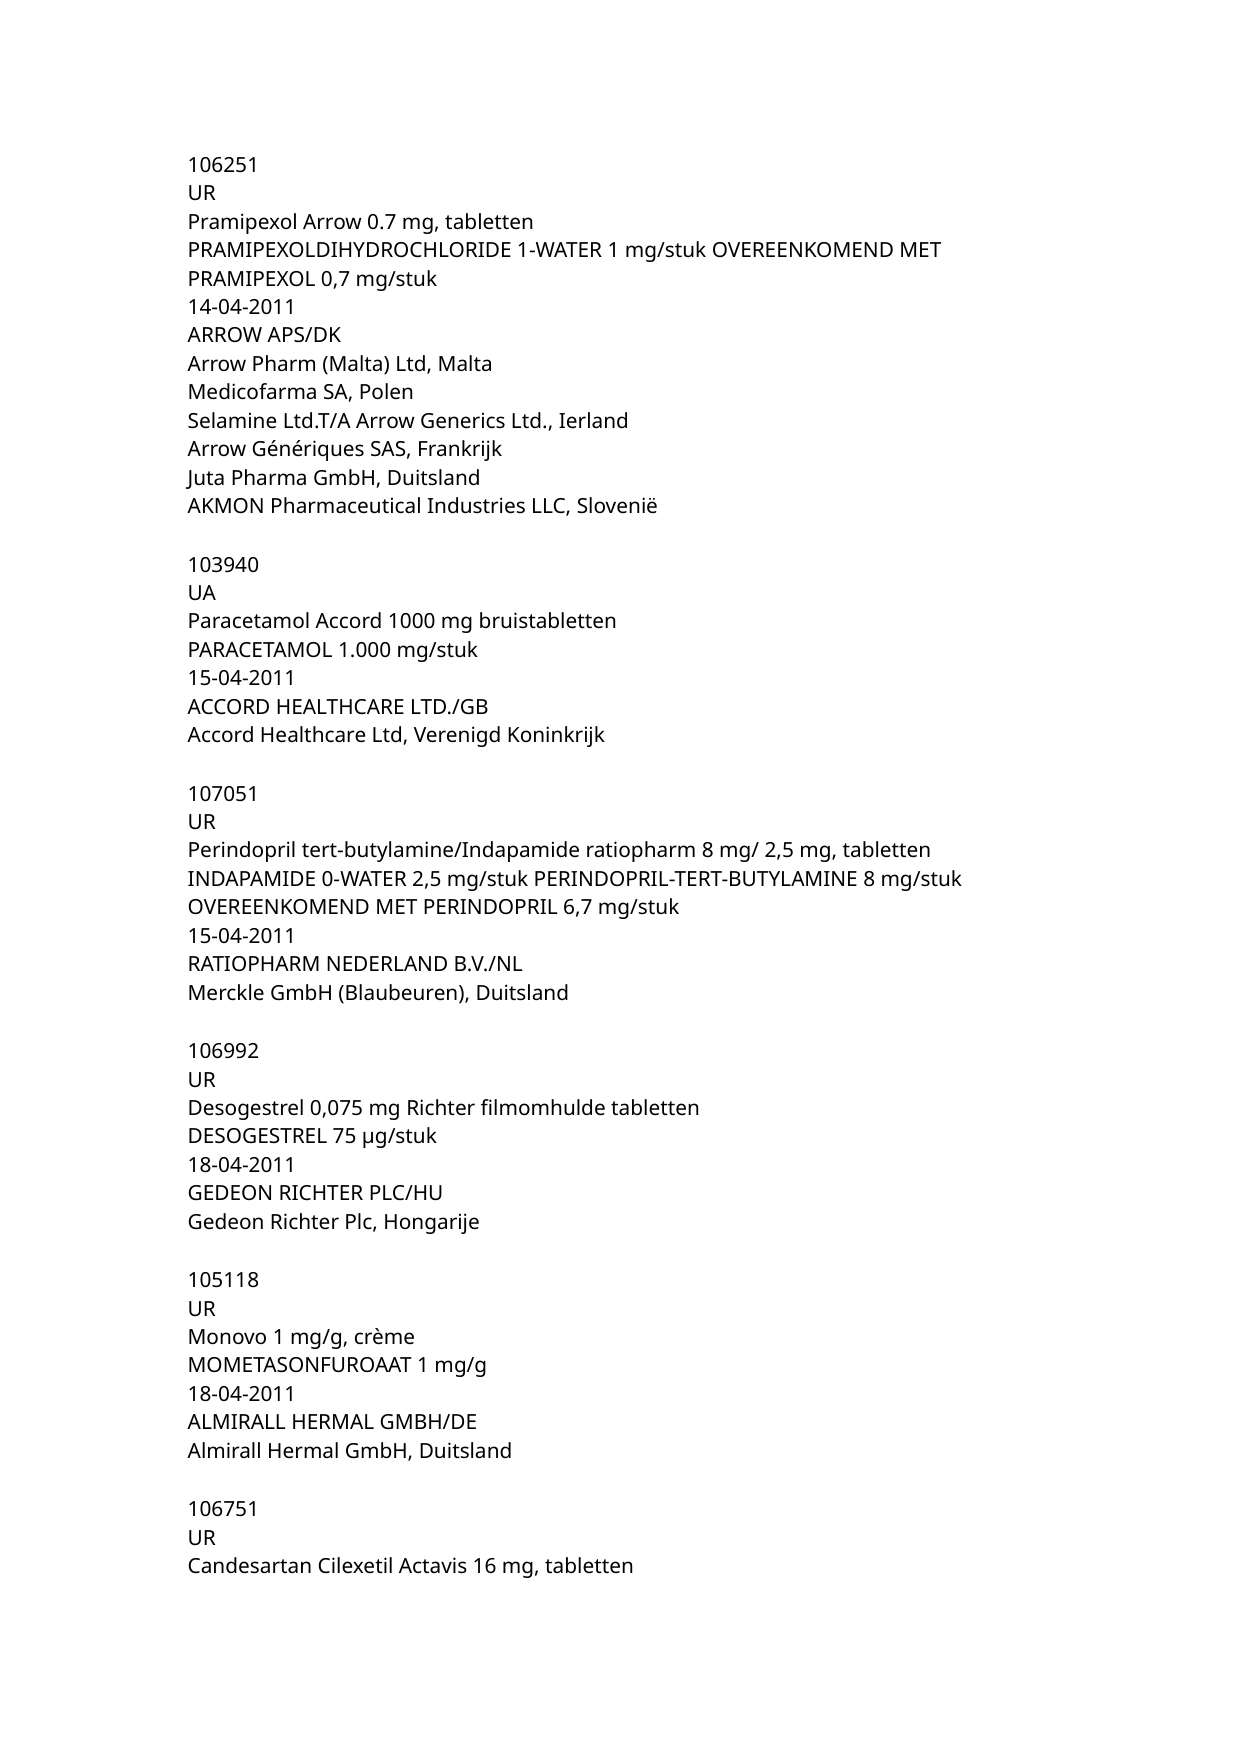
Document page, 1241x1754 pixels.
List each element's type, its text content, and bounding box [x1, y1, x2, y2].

text Merckle GmbH (Blaubeuren), Duitsland [187, 978, 1053, 1006]
text RATIOPHARM NEDERLAND B.V./NL [187, 949, 1053, 978]
text Arrow Pharm (Malta) Ltd, Malta [187, 349, 1053, 377]
text Juta Pharma GmbH, Duitsland [187, 463, 1053, 491]
text Pramipexol Arrow 0.7 mg, tabletten [187, 207, 1053, 235]
text Selamine Ltd.T/A Arrow Generics Ltd., Ierland [187, 406, 1053, 434]
text Perindopril tert-butylamine/Indapamide ratiopharm 8 mg/ 2,5 mg, tabletten [187, 836, 1053, 864]
text Accord Healthcare Ltd, Verenigd Koninkrijk [187, 720, 1053, 749]
text MOMETASONFUROAAT 1 mg/g [187, 1351, 1053, 1379]
text UR [187, 807, 1053, 836]
text 14-04-2011 [187, 292, 1053, 321]
text PRAMIPEXOL 0,7 mg/stuk [187, 264, 1053, 292]
text AKMON Pharmaceutical Industries LLC, Slovenië [187, 491, 1053, 520]
text 18-04-2011 [187, 1379, 1053, 1407]
text ALMIRALL HERMAL GMBH/DE [187, 1407, 1053, 1436]
text Monovo 1 mg/g, crème [187, 1322, 1053, 1351]
text Candesartan Cilexetil Actavis 16 mg, tabletten [187, 1551, 1053, 1580]
text UR [187, 178, 1053, 207]
text UA [187, 578, 1053, 607]
text 15-04-2011 [187, 663, 1053, 692]
text 15-04-2011 [187, 921, 1053, 949]
text 107051 [187, 779, 1053, 807]
text 106751 [187, 1494, 1053, 1523]
text Desogestrel 0,075 mg Richter filmomhulde tabletten [187, 1093, 1053, 1122]
text INDAPAMIDE 0-WATER 2,5 mg/stuk PERINDOPRIL-TERT-BUTYLAMINE 8 mg/stuk [187, 864, 1053, 892]
text UR [187, 1065, 1053, 1093]
text Almirall Hermal GmbH, Duitsland [187, 1436, 1053, 1464]
text OVEREENKOMEND MET PERINDOPRIL 6,7 mg/stuk [187, 892, 1053, 921]
text PARACETAMOL 1.000 mg/stuk [187, 635, 1053, 663]
text Gedeon Richter Plc, Hongarije [187, 1207, 1053, 1235]
text 105118 [187, 1265, 1053, 1294]
text ARROW APS/DK [187, 321, 1053, 349]
text Paracetamol Accord 1000 mg bruistabletten [187, 607, 1053, 635]
text GEDEON RICHTER PLC/HU [187, 1178, 1053, 1207]
text 106992 [187, 1036, 1053, 1065]
text Arrow Génériques SAS, Frankrijk [187, 434, 1053, 463]
text UR [187, 1294, 1053, 1322]
text 103940 [187, 550, 1053, 578]
text UR [187, 1523, 1053, 1551]
text 106251 [187, 150, 1053, 178]
text DESOGESTREL 75 µg/stuk [187, 1122, 1053, 1150]
text Medicofarma SA, Polen [187, 377, 1053, 406]
text PRAMIPEXOLDIHYDROCHLORIDE 1-WATER 1 mg/stuk OVEREENKOMEND MET [187, 235, 1053, 264]
text 18-04-2011 [187, 1150, 1053, 1178]
text ACCORD HEALTHCARE LTD./GB [187, 692, 1053, 720]
